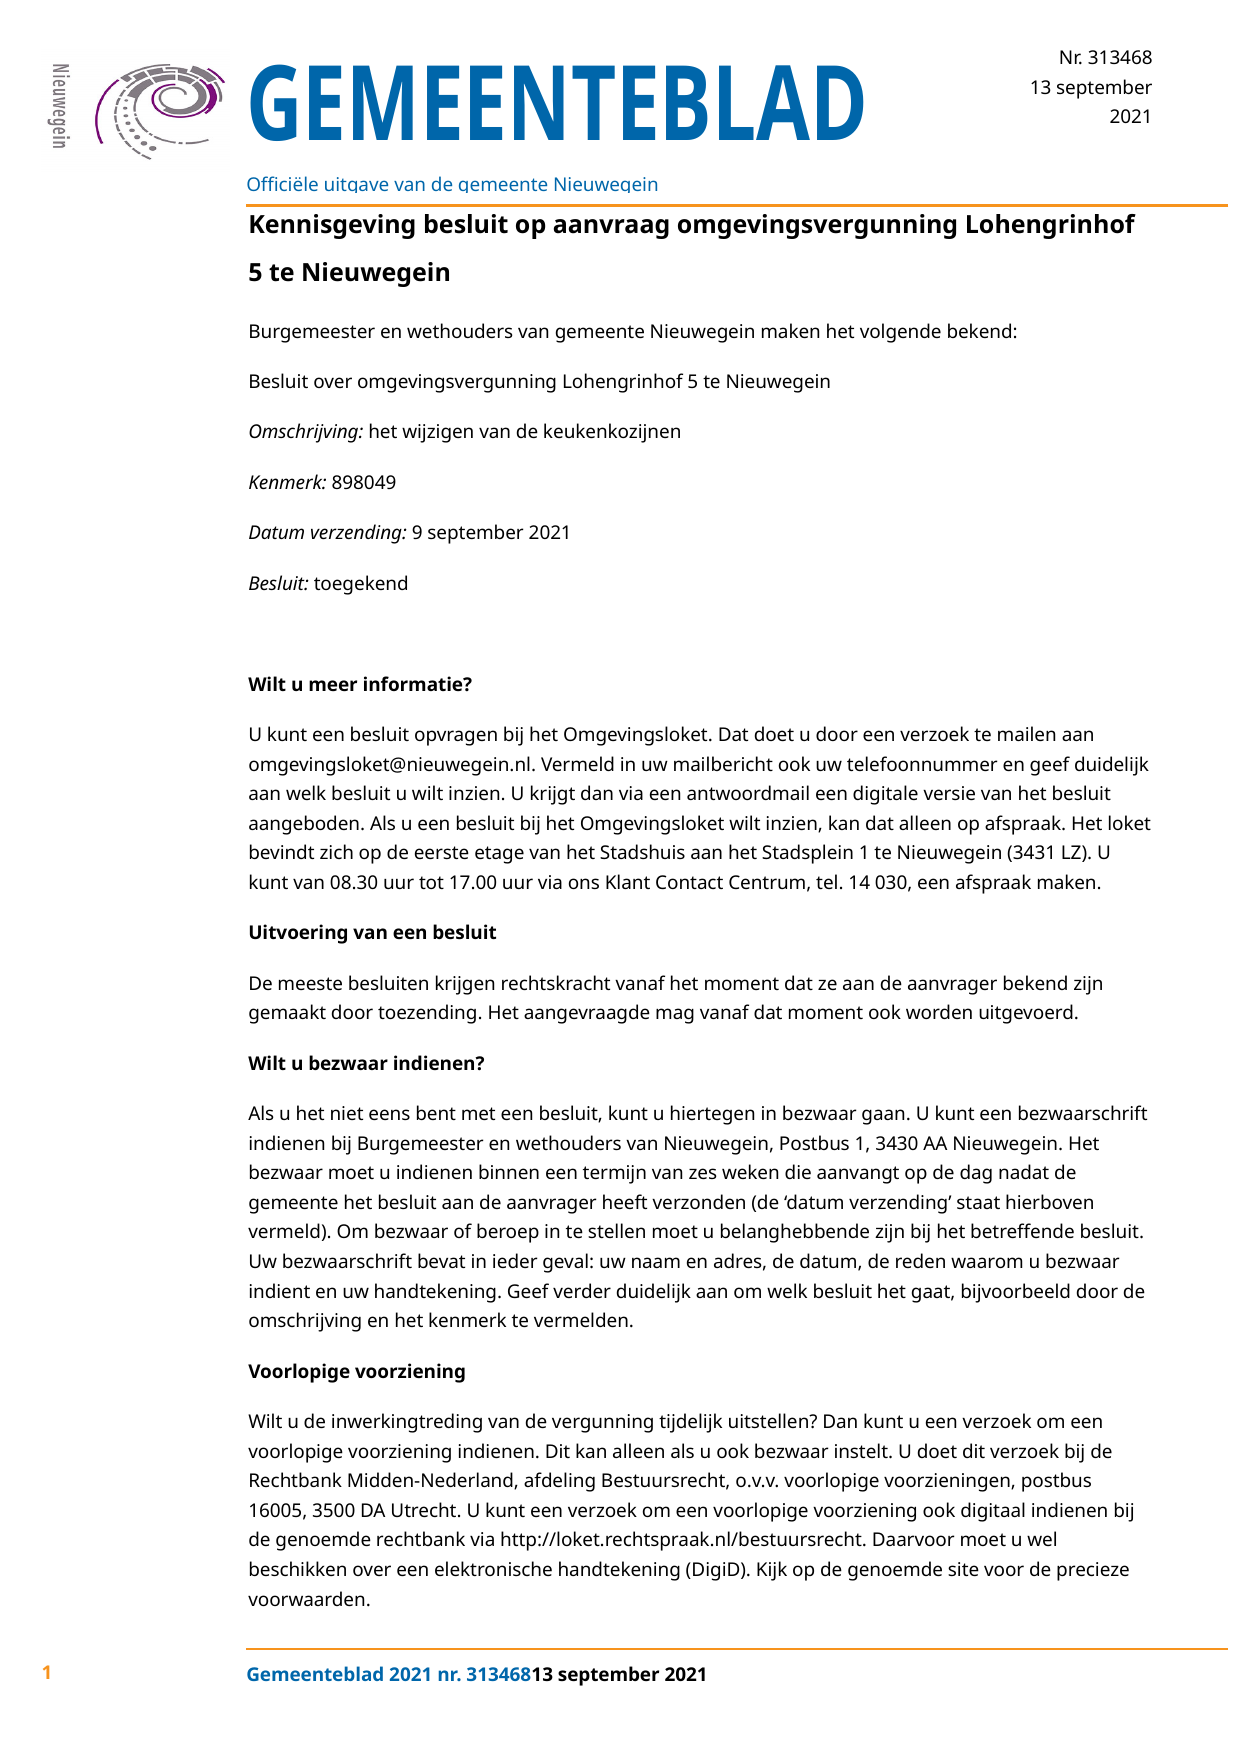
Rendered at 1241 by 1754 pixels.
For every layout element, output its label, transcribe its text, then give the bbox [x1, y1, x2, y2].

picture [41, 47, 231, 172]
text Datum verzending: 9 september 2021 [248, 519, 1152, 545]
text Besluit: toegekend [248, 570, 1152, 596]
text Wilt u de inwerkingtreding van de vergunning tijdelijk uitstellen? Dan kunt u een verzoek om een voorlopige voorziening indienen. Dit kan alleen als u ook bezwaar instelt. U doet dit verzoek bij de Rechtbank Midden-Nederland, afdeling Bestuursrecht, o.v.v. voorlopige voorzieningen, postbus 16005, 3500 DA Utrecht. U kunt een verzoek om een voorlopige voorziening ook digitaal indienen bij de genoemde rechtbank via http://loket.rechtspraak.nl/bestuursrecht. Daarvoor moet u wel beschikken over een elektronische handtekening (DigiD). Kijk op de genoemde site voor de precieze voorwaarden. [248, 1408, 1152, 1612]
text Besluit over omgevingsvergunning Lohengrinhof 5 te Nieuwegein [248, 368, 1152, 394]
text Voorlopige voorziening [248, 1358, 1152, 1384]
text U kunt een besluit opvragen bij het Omgevingsloket. Dat doet u door een verzoek te mailen aan omgevingsloket@nieuwegein.nl. Vermeld in uw mailbericht ook uw telefoonnummer en geef duidelijk aan welk besluit u wilt inzien. U krijgt dan via een antwoordmail een digitale versie van het besluit aangeboden. Als u een besluit bij het Omgevingsloket wilt inzien, kan dat alleen op afspraak. Het loket bevindt zich op de eerste etage van het Stadshuis aan het Stadsplein 1 te Nieuwegein (3431 LZ). U kunt van 08.30 uur tot 17.00 uur via ons Klant Contact Centrum, tel. 14 030, een afspraak maken. [248, 721, 1152, 895]
text Wilt u bezwaar indienen? [248, 1050, 1152, 1076]
text Kenmerk: 898049 [248, 469, 1152, 495]
text Burgemeester en wethouders van gemeente Nieuwegein maken het volgende bekend: [248, 318, 1152, 344]
text Wilt u meer informatie? [248, 671, 1152, 697]
text De meeste besluiten krijgen rechtskracht vanaf het moment dat ze aan de aanvrager bekend zijn gemaakt door toezending. Het aangevraagde mag vanaf dat moment ook worden uitgevoerd. [248, 970, 1152, 1025]
text Uitvoering van een besluit [248, 919, 1152, 945]
text Omschrijving: het wijzigen van de keukenkozijnen [248, 419, 1152, 444]
text Als u het niet eens bent met een besluit, kunt u hiertegen in bezwaar gaan. U kunt een bezwaarschrift indienen bij Burgemeester en wethouders van Nieuwegein, Postbus 1, 3430 AA Nieuwegein. Het bezwaar moet u indienen binnen een termijn van zes weken die aanvangt op de dag nadat de gemeente het besluit aan de aanvrager heeft verzonden (de ‘datum verzending’ staat hierboven vermeld). Om bezwaar of beroep in te stellen moet u belanghebbende zijn bij het betreffende besluit. Uw bezwaarschrift bevat in ieder geval: uw naam en adres, de datum, de reden waarom u bezwaar indient en uw handtekening. Geef verder duidelijk aan om welk besluit het gaat, bijvoorbeeld door de omschrijving en het kenmerk te vermelden. [248, 1100, 1152, 1333]
text Kennisgeving besluit op aanvraag omgevingsvergunning Lohengrinhof 5 te Nieuwegein [248, 207, 1152, 288]
